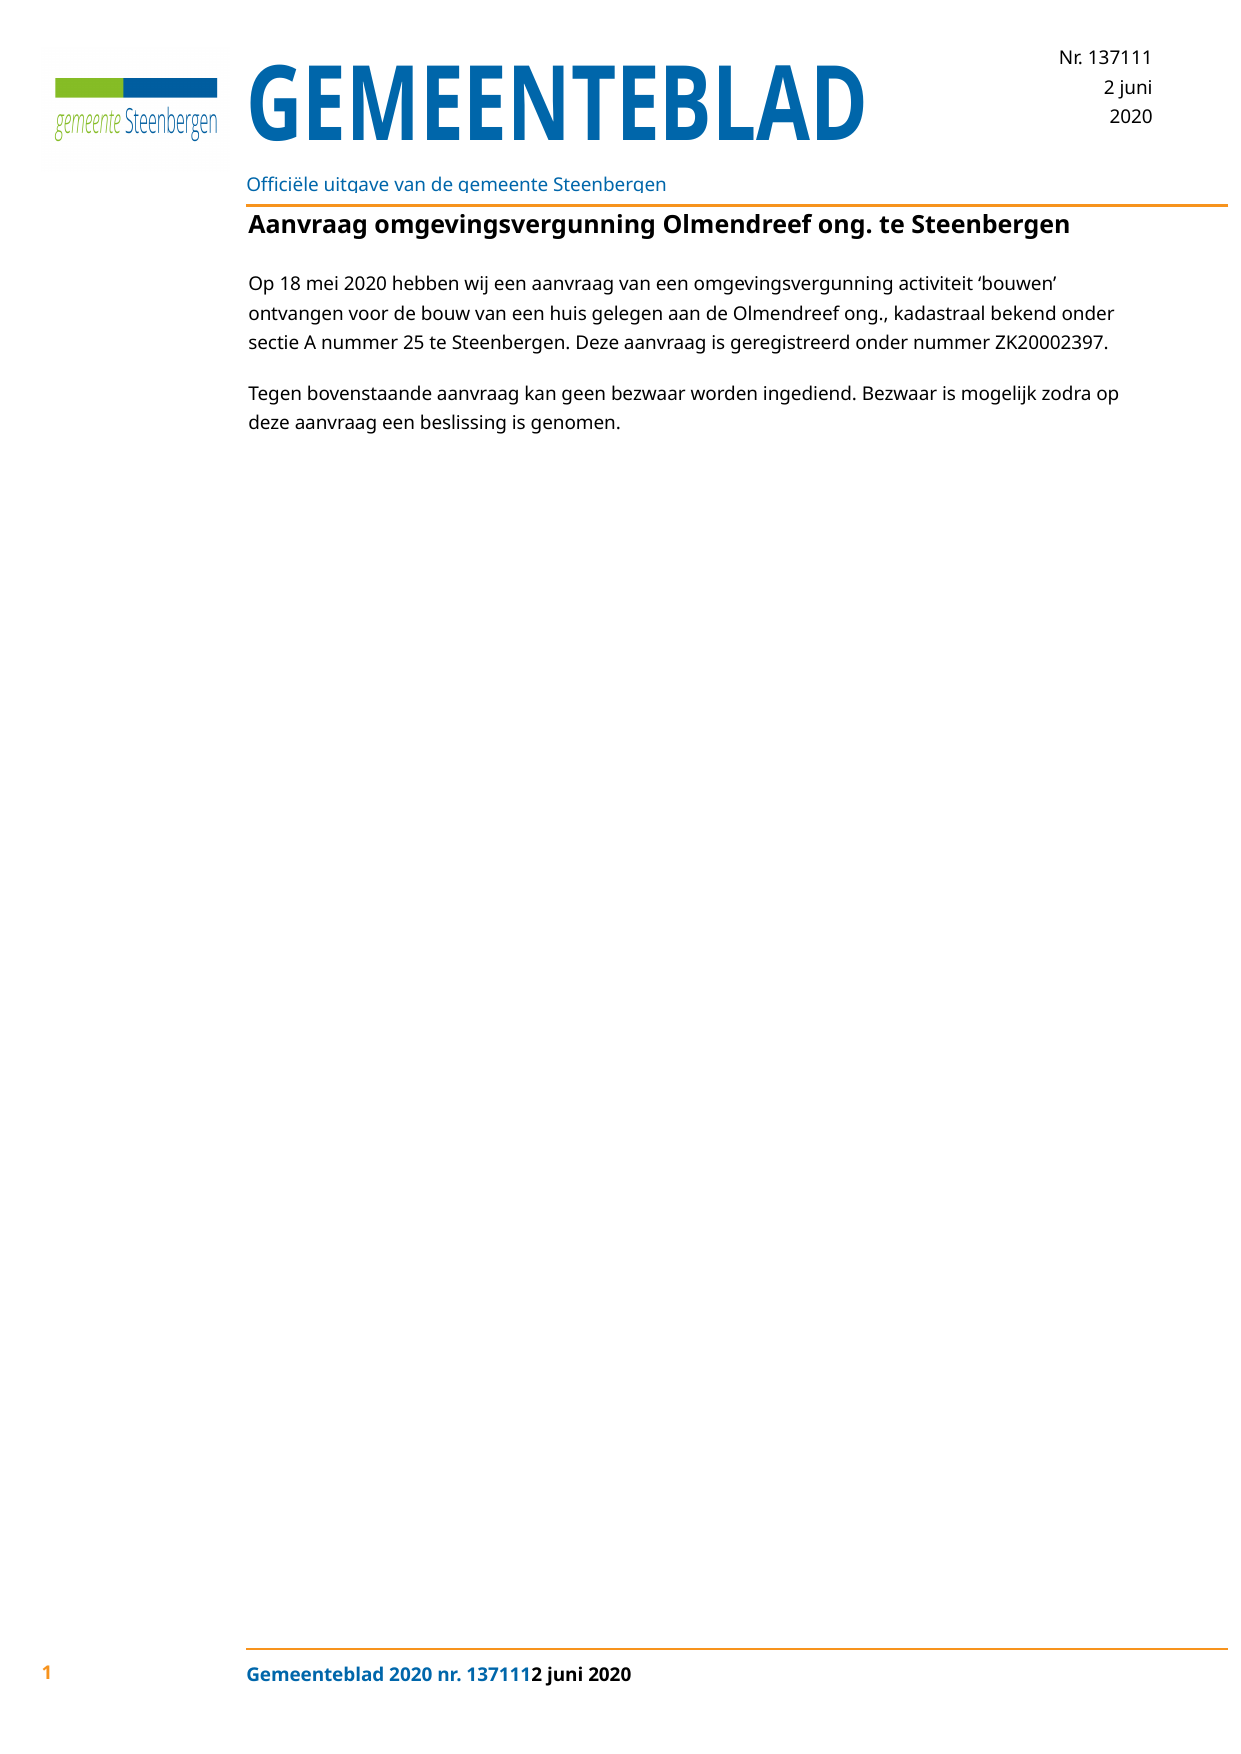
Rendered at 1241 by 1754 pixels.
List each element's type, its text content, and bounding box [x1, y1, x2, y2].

picture [41, 47, 231, 172]
text Op 18 mei 2020 hebben wij een aanvraag van een omgevingsvergunning activiteit ‘bouwen’ ontvangen voor de bouw van een huis gelegen aan de Olmendreef ong., kadastraal bekend onder sectie A nummer 25 te Steenbergen. Deze aanvraag is geregistreerd onder nummer ZK20002397. [248, 270, 1152, 355]
text Tegen bovenstaande aanvraag kan geen bezwaar worden ingediend. Bezwaar is mogelijk zodra op deze aanvraag een beslissing is genomen. [248, 380, 1152, 435]
text Aanvraag omgevingsvergunning Olmendreef ong. te Steenbergen [248, 207, 1152, 241]
